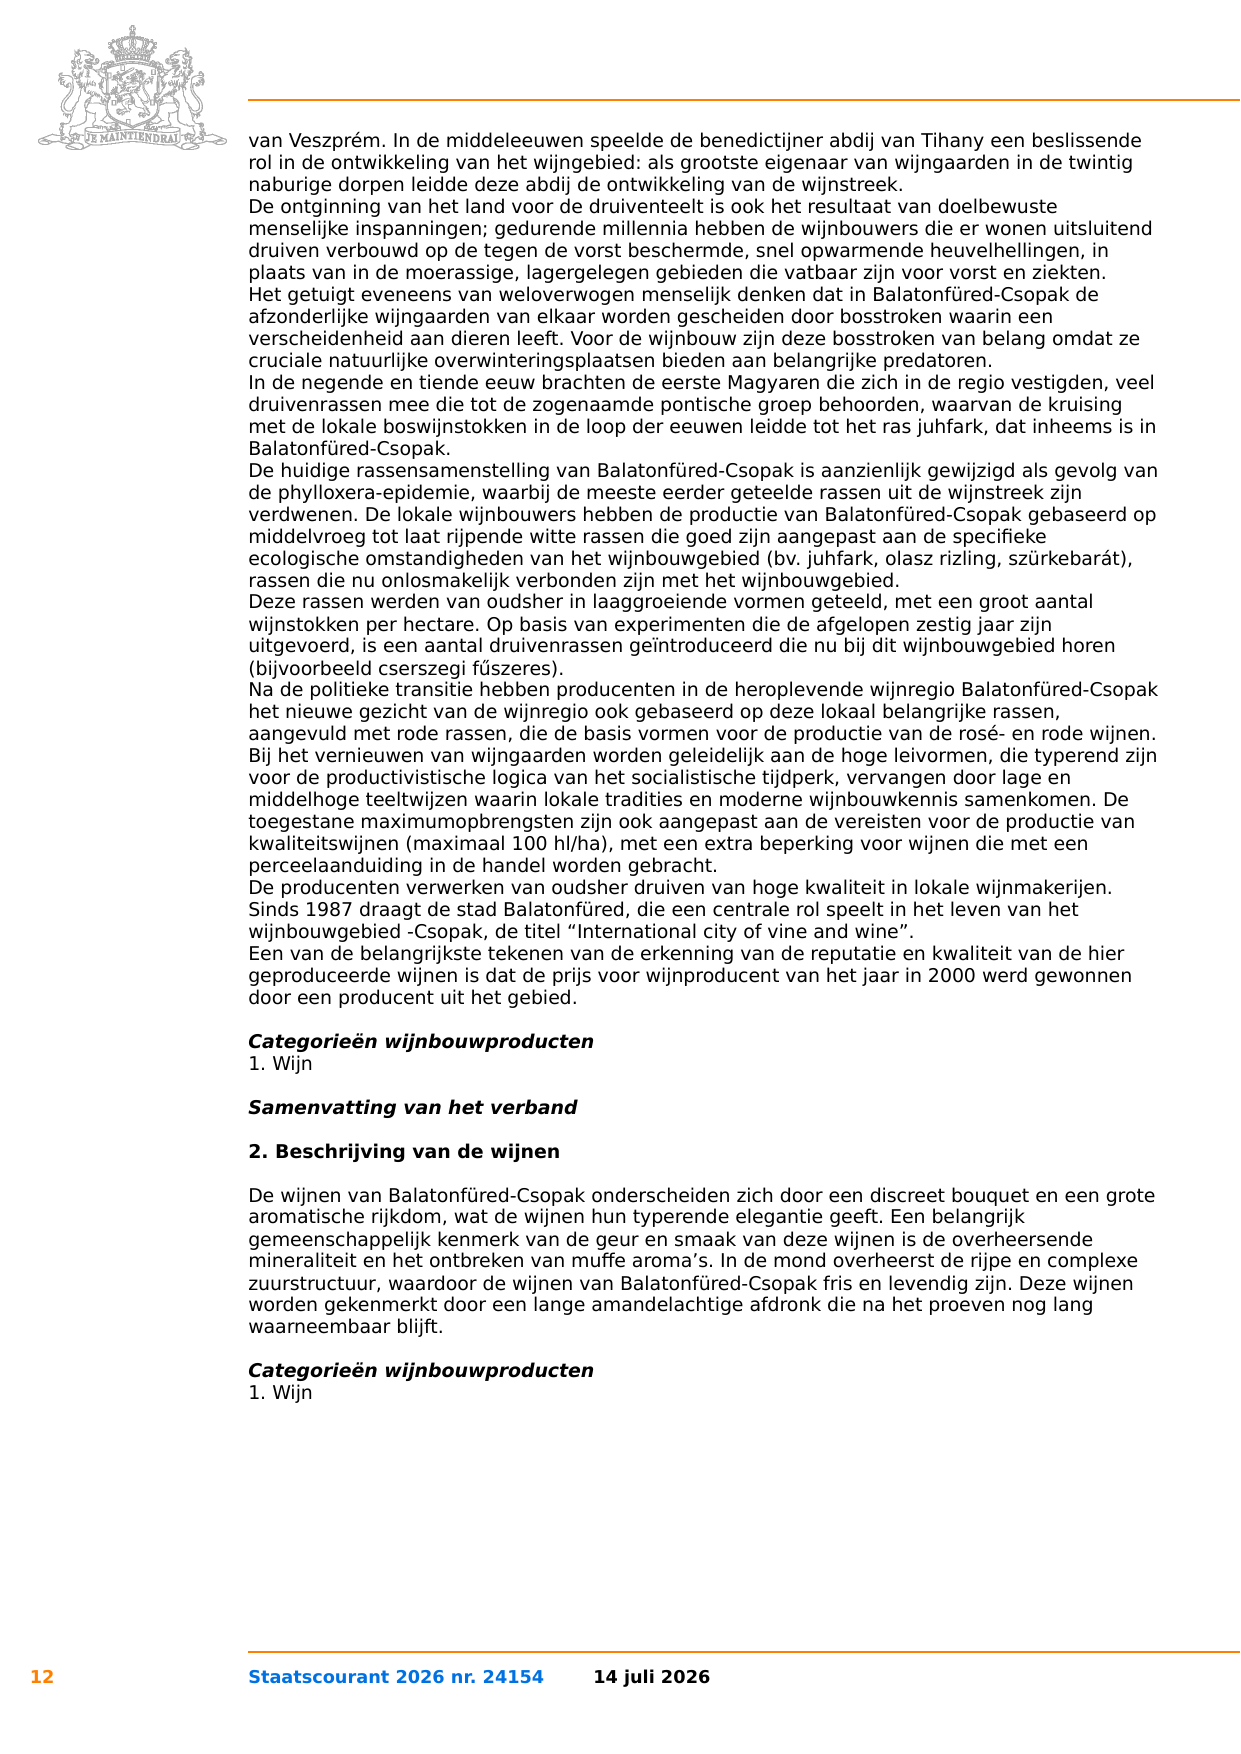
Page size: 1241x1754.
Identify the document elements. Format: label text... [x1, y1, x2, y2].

text Het getuigt eveneens van weloverwogen menselijk denken dat in Balatonfüred-Csopak de afzonderlijke wijngaarden van elkaar worden gescheiden door bosstroken waarin een verscheidenheid aan dieren leeft. Voor de wijnbouw zijn deze bosstroken van belang omdat ze cruciale natuurlijke overwinteringsplaatsen bieden aan belangrijke predatoren. [248, 284, 1163, 372]
subtitle 2. Beschrijving van de wijnen [248, 1141, 1163, 1163]
text 1. Wijn [248, 1053, 1163, 1075]
text De wijnen van Balatonfüred-Csopak onderscheiden zich door een discreet bouquet en een grote aromatische rijkdom, wat de wijnen hun typerende elegantie geeft. Een belangrijk gemeenschappelijk kenmerk van de geur en smaak van deze wijnen is de overheersende mineraliteit en het ontbreken van muffe aroma’s. In de mond overheerst de rijpe en complexe zuurstructuur, waardoor de wijnen van Balatonfüred-Csopak fris en levendig zijn. Deze wijnen worden gekenmerkt door een lange amandelachtige afdronk die na het proeven nog lang waarneembaar blijft. [248, 1184, 1163, 1338]
text De producenten verwerken van oudsher druiven van hoge kwaliteit in lokale wijnmakerijen. [248, 877, 1163, 899]
text De huidige rassensamenstelling van Balatonfüred-Csopak is aanzienlijk gewijzigd als gevolg van de phylloxera-epidemie, waarbij de meeste eerder geteelde rassen uit de wijnstreek zijn verdwenen. De lokale wijnbouwers hebben de productie van Balatonfüred-Csopak gebaseerd op middelvroeg tot laat rijpende witte rassen die goed zijn aangepast aan de specifieke ecologische omstandigheden van het wijnbouwgebied (bv. juhfark, olasz rizling, szürkebarát), rassen die nu onlosmakelijk verbonden zijn met het wijnbouwgebied. [248, 459, 1163, 591]
text De ontginning van het land voor de druiventeelt is ook het resultaat van doelbewuste menselijke inspanningen; gedurende millennia hebben de wijnbouwers die er wonen uitsluitend druiven verbouwd op de tegen de vorst beschermde, snel opwarmende heuvelhellingen, in plaats van in de moerassige, lagergelegen gebieden die vatbaar zijn voor vorst en ziekten. [248, 196, 1163, 284]
text 1. Wijn [248, 1382, 1163, 1404]
text Na de politieke transitie hebben producenten in de heroplevende wijnregio Balatonfüred-Csopak het nieuwe gezicht van de wijnregio ook gebaseerd op deze lokaal belangrijke rassen, aangevuld met rode rassen, die de basis vormen voor de productie van de rosé- en rode wijnen. Bij het vernieuwen van wijngaarden worden geleidelijk aan de hoge leivormen, die typerend zijn voor de productivistische logica van het socialistische tijdperk, vervangen door lage en middelhoge teeltwijzen waarin lokale tradities en moderne wijnbouwkennis samenkomen. De toegestane maximumopbrengsten zijn ook aangepast aan de vereisten voor de productie van kwaliteitswijnen (maximaal 100 hl/ha), met een extra beperking voor wijnen die met een perceelaanduiding in de handel worden gebracht. [248, 679, 1163, 877]
text Deze rassen werden van oudsher in laaggroeiende vormen geteeld, met een groot aantal wijnstokken per hectare. Op basis van experimenten die de afgelopen zestig jaar zijn uitgevoerd, is een aantal druivenrassen geïntroduceerd die nu bij dit wijnbouwgebied horen (bijvoorbeeld cserszegi fűszeres). [248, 591, 1163, 679]
subtitle Samenvatting van het verband [248, 1097, 1163, 1119]
text In de negende en tiende eeuw brachten de eerste Magyaren die zich in de regio vestigden, veel druivenrassen mee die tot de zogenaamde pontische groep behoorden, waarvan de kruising met de lokale boswijnstokken in de loop der eeuwen leidde tot het ras juhfark, dat inheems is in Balatonfüred-Csopak. [248, 372, 1163, 459]
subtitle Categorieën wijnbouwproducten [248, 1031, 1163, 1053]
text Sinds 1987 draagt de stad Balatonfüred, die een centrale rol speelt in het leven van het wijnbouwgebied -Csopak, de titel “International city of vine and wine”. [248, 899, 1163, 943]
text Een van de belangrijkste tekenen van de erkenning van de reputatie en kwaliteit van de hier geproduceerde wijnen is dat de prijs voor wijnproducent van het jaar in 2000 werd gewonnen door een producent uit het gebied. [248, 943, 1163, 1009]
picture [38, 25, 227, 150]
text van Veszprém. In de middeleeuwen speelde de benedictijner abdij van Tihany een beslissende rol in de ontwikkeling van het wijngebied: als grootste eigenaar van wijngaarden in de twintig naburige dorpen leidde deze abdij de ontwikkeling van de wijnstreek. [248, 130, 1163, 196]
subtitle Categorieën wijnbouwproducten [248, 1360, 1163, 1382]
